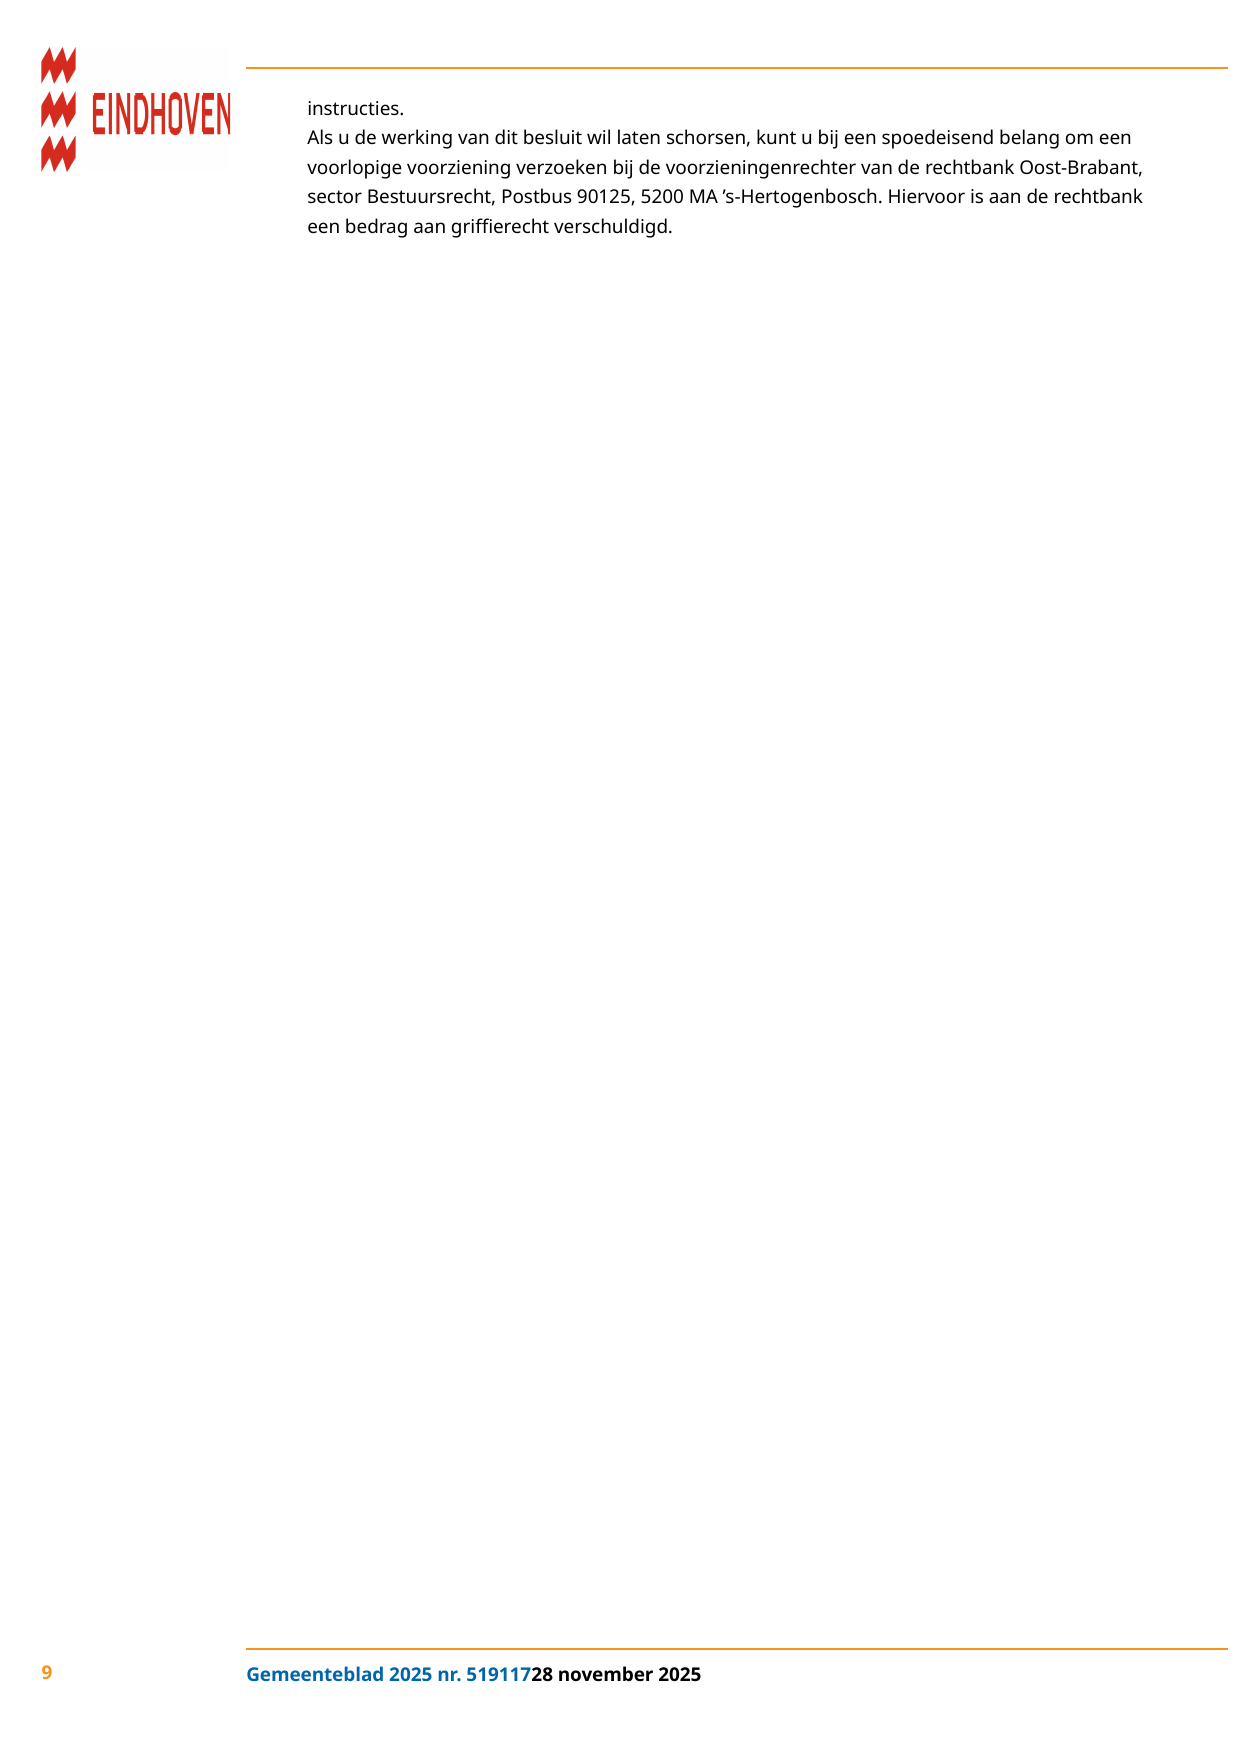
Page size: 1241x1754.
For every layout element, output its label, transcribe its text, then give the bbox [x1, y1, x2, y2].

list Als u de werking van dit besluit wil laten schorsen, kunt u bij een spoedeisend belang om een voorlopige voorziening verzoeken bij de voorzieningenrechter van de rechtbank Oost-Brabant, sector Bestuursrecht, Postbus 90125, 5200 MA ’s-Hertogenbosch. Hiervoor is aan de rechtbank een bedrag aan griffierecht verschuldigd. [248, 124, 1152, 239]
list instructies. [248, 95, 1152, 121]
picture [41, 47, 231, 172]
